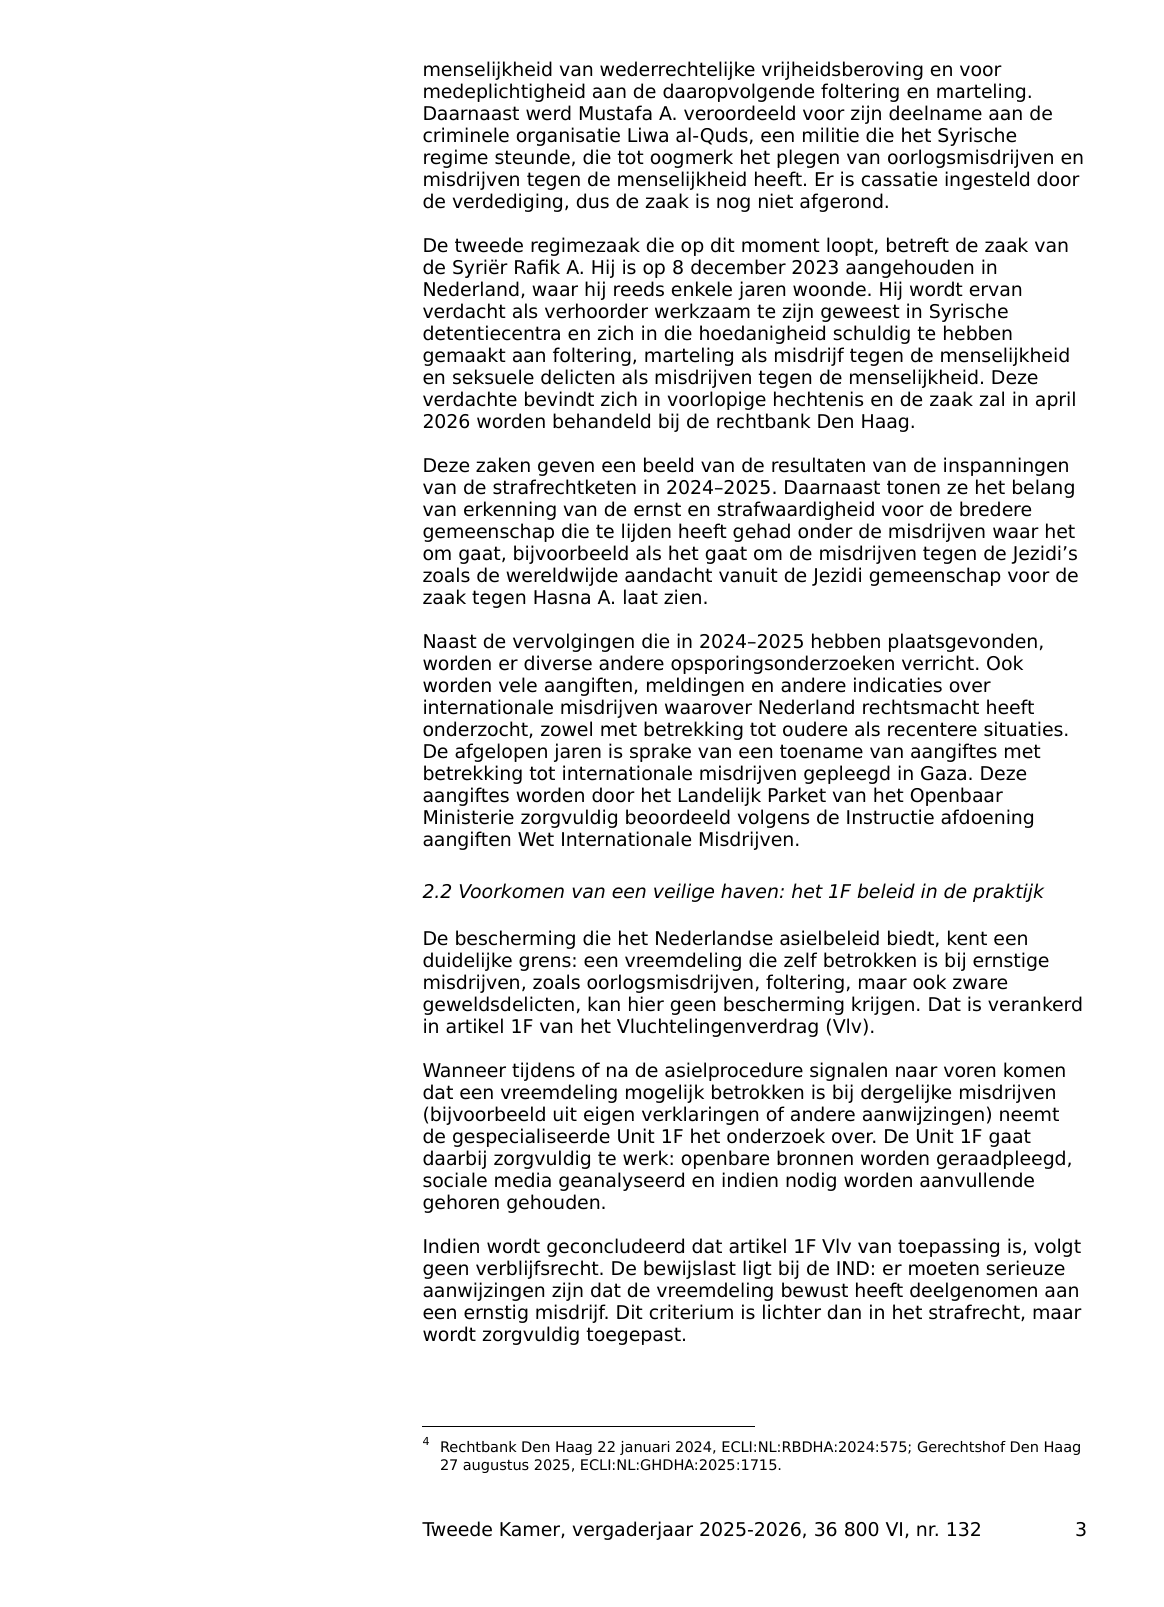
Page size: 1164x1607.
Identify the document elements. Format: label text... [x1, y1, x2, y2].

text De tweede regimezaak die op dit moment loopt, betreft de zaak van de Syriër Rafik A. Hij is op 8 december 2023 aangehouden in Nederland, waar hij reeds enkele jaren woonde. Hij wordt ervan verdacht als verhoorder werkzaam te zijn geweest in Syrische detentiecentra en zich in die hoedanigheid schuldig te hebben gemaakt aan foltering, marteling als misdrijf tegen de menselijkheid en seksuele delicten als misdrijven tegen de menselijkheid. Deze verdachte bevindt zich in voorlopige hechtenis en de zaak zal in april 2026 worden behandeld bij de rechtbank Den Haag. [422, 235, 1087, 433]
text Deze zaken geven een beeld van de resultaten van de inspanningen van de strafrechtketen in 2024–2025. Daarnaast tonen ze het belang van erkenning van de ernst en strafwaardigheid voor de bredere gemeenschap die te lijden heeft gehad onder de misdrijven waar het om gaat, bijvoorbeeld als het gaat om de misdrijven tegen de Jezidi’s zoals de wereldwijde aandacht vanuit de Jezidi gemeenschap voor de zaak tegen Hasna A. laat zien. [422, 455, 1087, 609]
text Rechtbank Den Haag 22 januari 2024, ECLI:NL:RBDHA:2024:575; Gerechtshof Den Haag 27 augustus 2025, ECLI:NL:GHDHA:2025:1715. [422, 1435, 1087, 1474]
text Naast de vervolgingen die in 2024–2025 hebben plaatsgevonden, worden er diverse andere opsporingsonderzoeken verricht. Ook worden vele aangiften, meldingen en andere indicaties over internationale misdrijven waarover Nederland rechtsmacht heeft onderzocht, zowel met betrekking tot oudere als recentere situaties. De afgelopen jaren is sprake van een toename van aangiftes met betrekking tot internationale misdrijven gepleegd in Gaza. Deze aangiftes worden door het Landelijk Parket van het Openbaar Ministerie zorgvuldig beoordeeld volgens de Instructie afdoening aangiften Wet Internationale Misdrijven. [422, 631, 1087, 851]
text Wanneer tijdens of na de asielprocedure signalen naar voren komen dat een vreemdeling mogelijk betrokken is bij dergelijke misdrijven (bijvoorbeeld uit eigen verklaringen of andere aanwijzingen) neemt de gespecialiseerde Unit 1F het onderzoek over. De Unit 1F gaat daarbij zorgvuldig te werk: openbare bronnen worden geraadpleegd, sociale media geanalyseerd en indien nodig worden aanvullende gehoren gehouden. [422, 1060, 1087, 1214]
text De bescherming die het Nederlandse asielbeleid biedt, kent een duidelijke grens: een vreemdeling die zelf betrokken is bij ernstige misdrijven, zoals oorlogsmisdrijven, foltering, maar ook zware geweldsdelicten, kan hier geen bescherming krijgen. Dat is verankerd in artikel 1F van het Vluchtelingenverdrag (Vlv). [422, 928, 1087, 1038]
text Indien wordt geconcludeerd dat artikel 1F Vlv van toepassing is, volgt geen verblijfsrecht. De bewijslast ligt bij de IND: er moeten serieuze aanwijzingen zijn dat de vreemdeling bewust heeft deelgenomen aan een ernstig misdrijf. Dit criterium is lichter dan in het strafrecht, maar wordt zorgvuldig toegepast. [422, 1236, 1087, 1346]
text menselijkheid van wederrechtelijke vrijheidsberoving en voor medeplichtigheid aan de daaropvolgende foltering en marteling. Daarnaast werd Mustafa A. veroordeeld voor zijn deelname aan de criminele organisatie Liwa al-Quds, een militie die het Syrische regime steunde, die tot oogmerk het plegen van oorlogsmisdrijven en misdrijven tegen de menselijkheid heeft. Er is cassatie ingesteld door de verdediging, dus de zaak is nog niet afgerond. [422, 59, 1087, 213]
subtitle 2.2 Voorkomen van een veilige haven: het 1F beleid in de praktijk [422, 881, 1087, 903]
